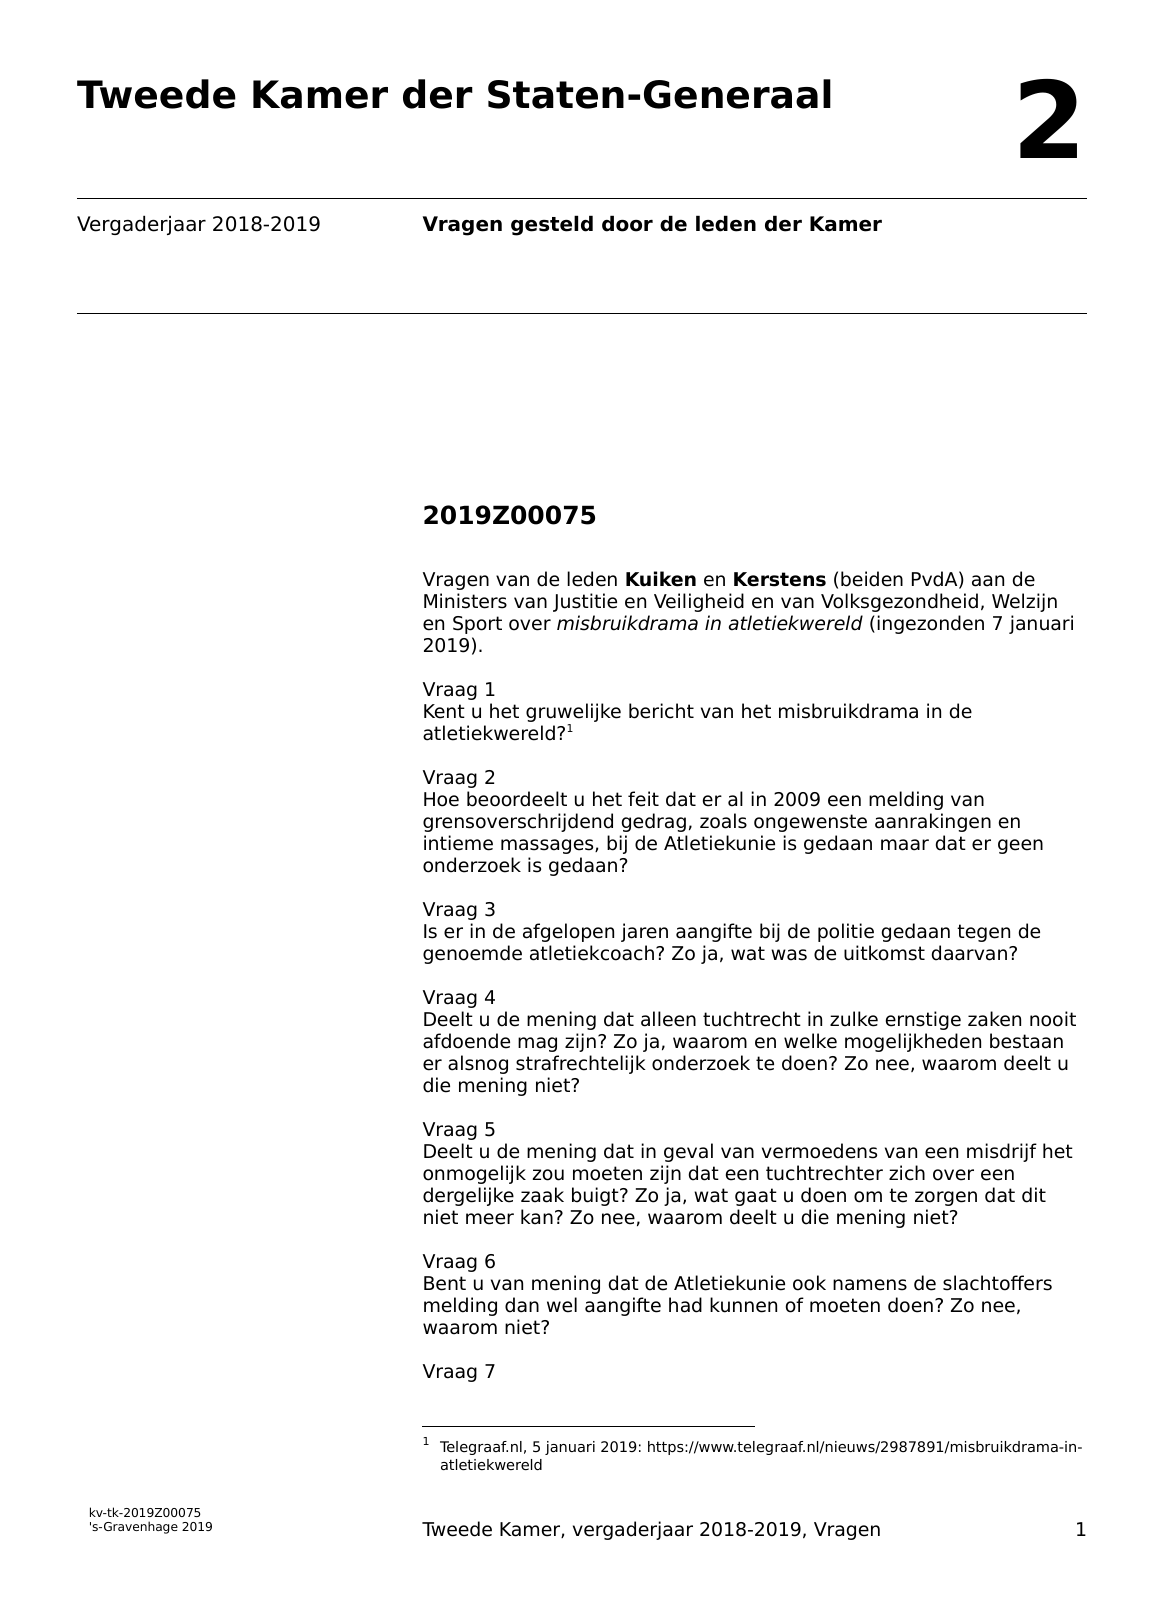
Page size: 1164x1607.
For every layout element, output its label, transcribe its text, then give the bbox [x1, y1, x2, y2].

text Is er in de afgelopen jaren aangifte bij de politie gedaan tegen de genoemde atletiekcoach? Zo ja, wat was de uitkomst daarvan? [422, 921, 1087, 965]
text 's-Gravenhage 2019 [88, 1520, 323, 1534]
text Telegraaf.nl, 5 januari 2019: https://www.telegraaf.nl/nieuws/2987891/misbruikdrama-in-atletiekwereld [422, 1435, 1087, 1474]
text Vraag 6 [422, 1251, 1087, 1273]
text Vraag 4 [422, 987, 1087, 1009]
text 2019Z00075 [422, 501, 1087, 531]
text Deelt u de mening dat in geval van vermoedens van een misdrijf het onmogelijk zou moeten zijn dat een tuchtrechter zich over een dergelijke zaak buigt? Zo ja, wat gaat u doen om te zorgen dat dit niet meer kan? Zo nee, waarom deelt u die mening niet? [422, 1141, 1087, 1229]
text Kent u het gruwelijke bericht van het misbruikdrama in de atletiekwereld? [422, 701, 1087, 745]
text Bent u van mening dat de Atletiekunie ook namens de slachtoffers melding dan wel aangifte had kunnen of moeten doen? Zo nee, waarom niet? [422, 1273, 1087, 1339]
text Vraag 3 [422, 899, 1087, 921]
table_cell Vergaderjaar 2018-2019 [77, 199, 422, 313]
text Deelt u de mening dat alleen tuchtrecht in zulke ernstige zaken nooit afdoende mag zijn? Zo ja, waarom en welke mogelijkheden bestaan er alsnog strafrechtelijk onderzoek te doen? Zo nee, waarom deelt u die mening niet? [422, 1009, 1087, 1097]
text kv-tk-2019Z00075 [88, 1506, 323, 1520]
text Vragen van de leden Kuiken en Kerstens (beiden PvdA) aan de Ministers van Justitie en Veiligheid en van Volksgezondheid, Welzijn en Sport over misbruikdrama in atletiekwereld (ingezonden 7 januari 2019). [422, 569, 1087, 657]
text Vraag 7 [422, 1361, 1087, 1383]
text Hoe beoordeelt u het feit dat er al in 2009 een melding van grensoverschrijdend gedrag, zoals ongewenste aanrakingen en intieme massages, bij de Atletiekunie is gedaan maar dat er geen onderzoek is gedaan? [422, 789, 1087, 877]
table_header Tweede Kamer der Staten-Generaal [77, 59, 886, 198]
text Vraag 1 [422, 679, 1087, 701]
text Vraag 2 [422, 767, 1087, 789]
table_header 2 [886, 59, 1087, 198]
table_cell Vragen gesteld door de leden der Kamer [422, 199, 1087, 313]
text Vraag 5 [422, 1119, 1087, 1141]
